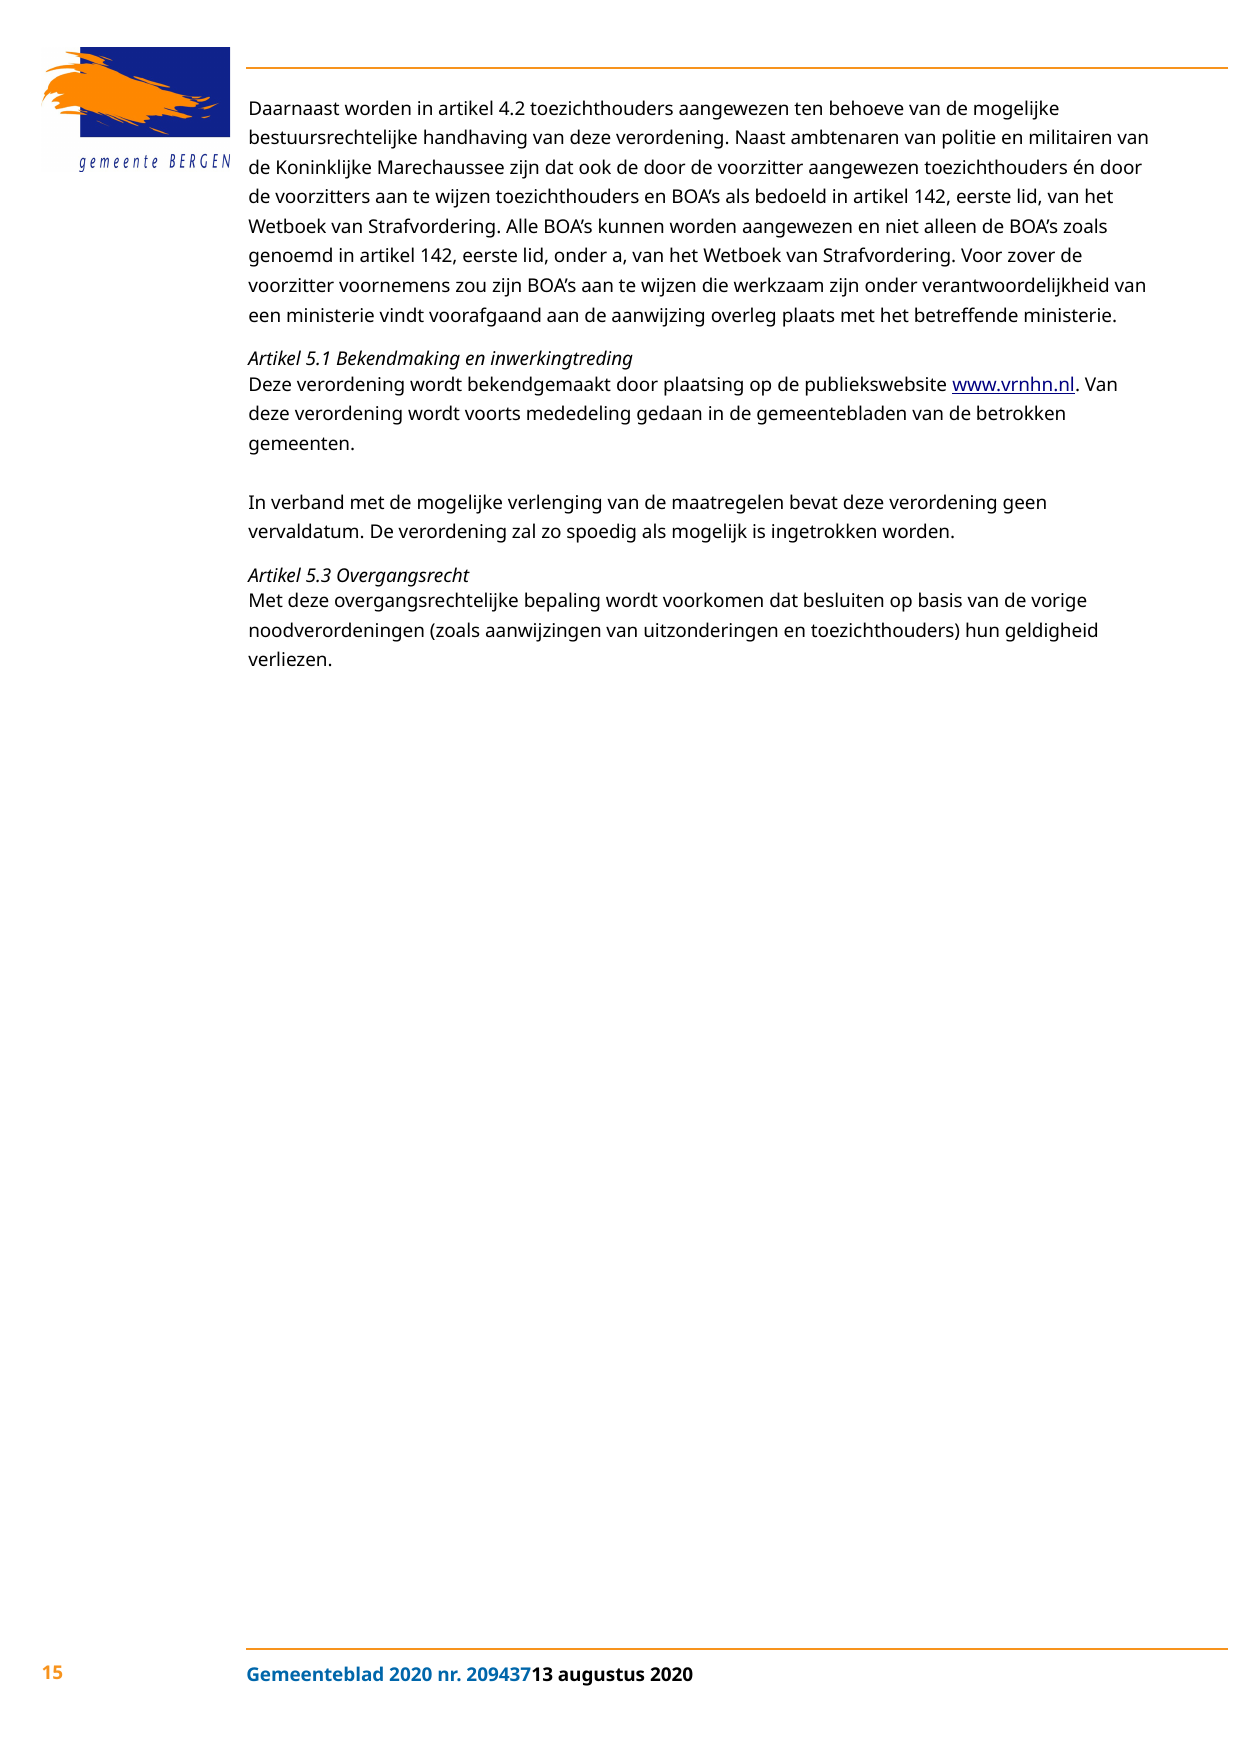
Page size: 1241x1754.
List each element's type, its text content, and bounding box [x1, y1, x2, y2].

text Met deze overgangsrechtelijke bepaling wordt voorkomen dat besluiten op basis van de vorige noodverordeningen (zoals aanwijzingen van uitzonderingen en toezichthouders) hun geldigheid verliezen. [248, 587, 1152, 672]
text In verband met de mogelijke verlenging van de maatregelen bevat deze verordening geen vervaldatum. De verordening zal zo spoedig als mogelijk is ingetrokken worden. [248, 489, 1152, 544]
text Artikel 5.1 Bekendmaking en inwerkingtreding [248, 345, 1152, 371]
text Daarnaast worden in artikel 4.2 toezichthouders aangewezen ten behoeve van de mogelijke bestuursrechtelijke handhaving van deze verordening. Naast ambtenaren van politie en militairen van de Koninklijke Marechaussee zijn dat ook de door de voorzitter aangewezen toezichthouders én door de voorzitters aan te wijzen toezichthouders en BOA’s als bedoeld in artikel 142, eerste lid, van het Wetboek van Strafvordering. Alle BOA’s kunnen worden aangewezen en niet alleen de BOA’s zoals genoemd in artikel 142, eerste lid, onder a, van het Wetboek van Strafvordering. Voor zover de voorzitter voornemens zou zijn BOA’s aan te wijzen die werkzaam zijn onder verantwoordelijkheid van een ministerie vindt voorafgaand aan de aanwijzing overleg plaats met het betreffende ministerie. [248, 95, 1152, 328]
text Deze verordening wordt bekendgemaakt door plaatsing op de publiekswebsite www.vrnhn.nl. Van deze verordening wordt voorts mededeling gedaan in de gemeentebladen van de betrokken gemeenten. [248, 371, 1152, 456]
text Artikel 5.3 Overgangsrecht [248, 562, 1152, 587]
picture [41, 47, 231, 172]
